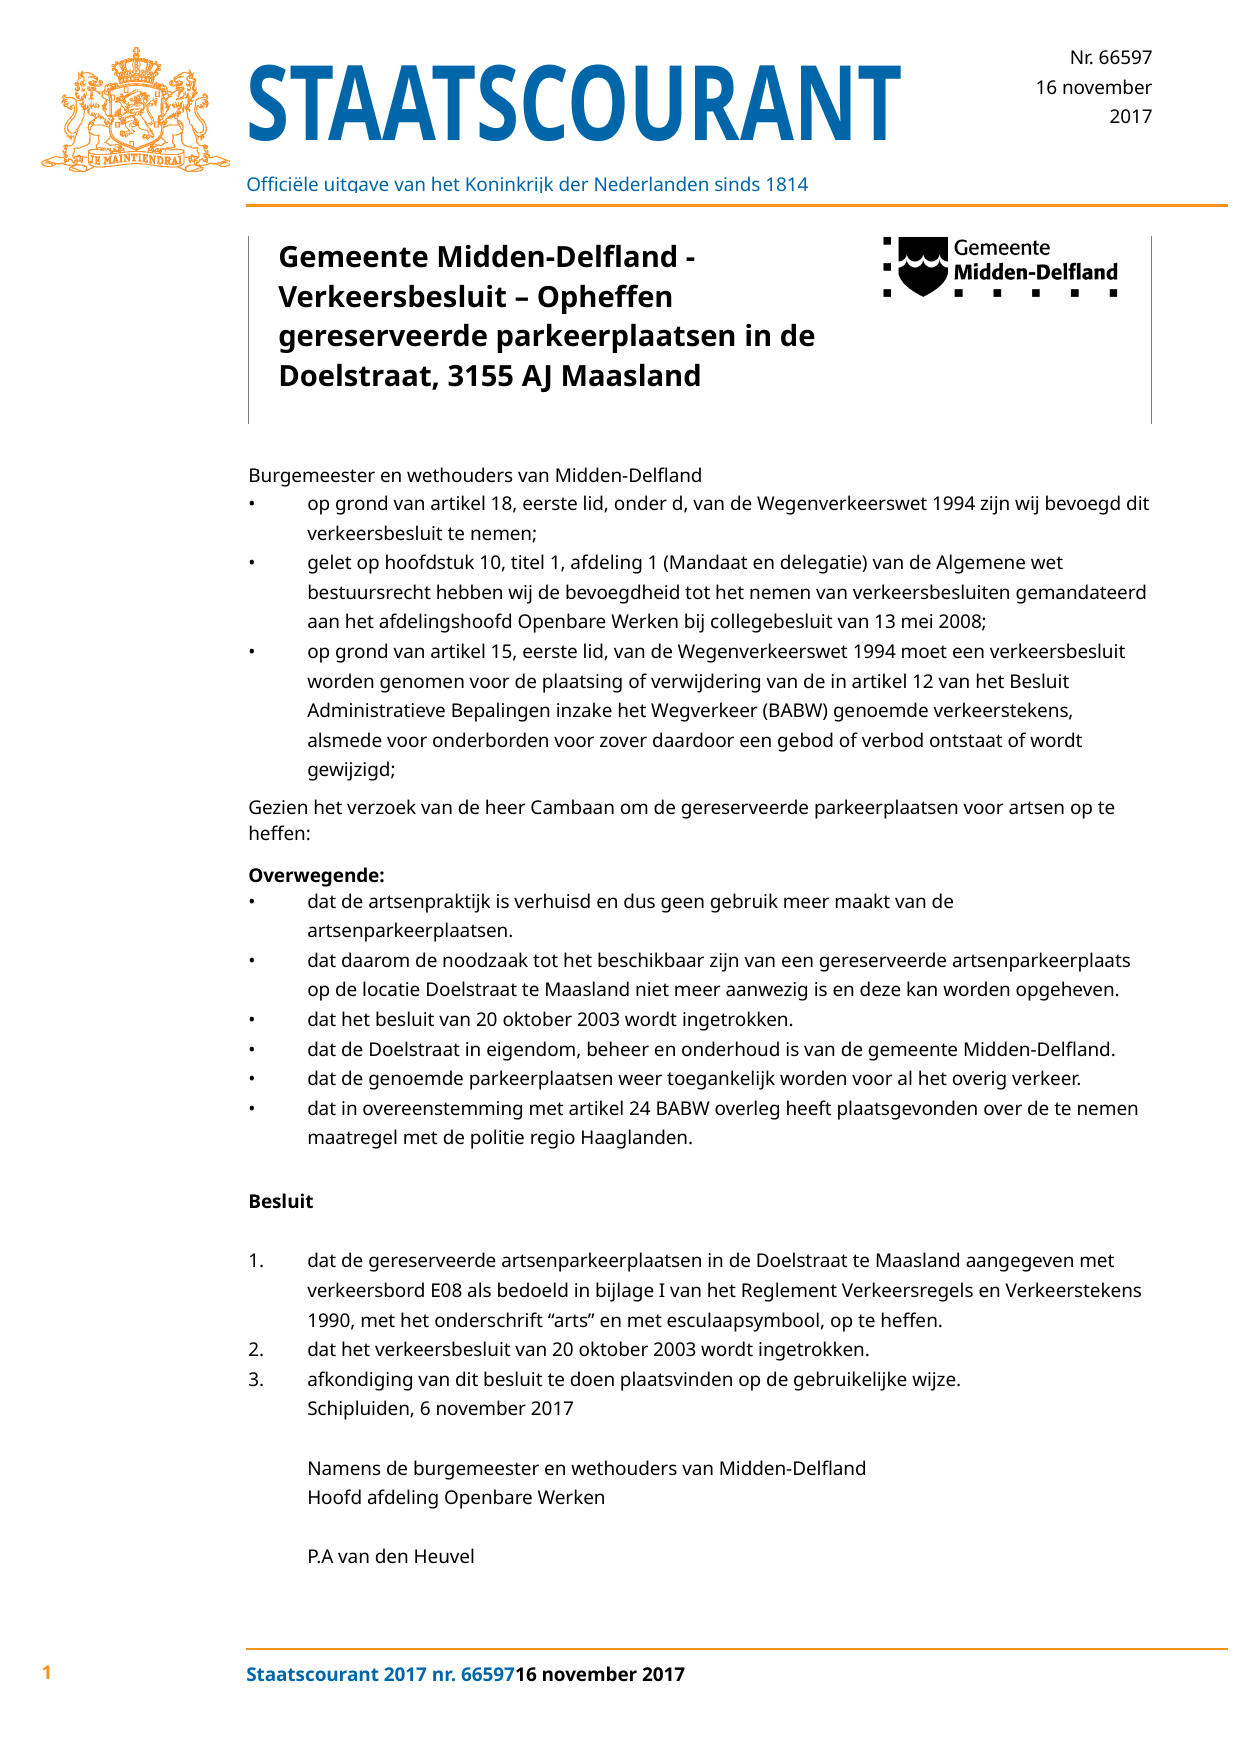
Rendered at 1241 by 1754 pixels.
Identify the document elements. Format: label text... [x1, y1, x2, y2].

list dat daarom de noodzaak tot het beschikbaar zijn van een gereserveerde artsenparkeerplaats op de locatie Doelstraat te Maasland niet meer aanwezig is en deze kan worden opgeheven. [248, 947, 1152, 1002]
list afkondiging van dit besluit te doen plaatsvinden op de gebruikelijke wijze. [248, 1366, 1152, 1392]
list dat de gereserveerde artsenparkeerplaatsen in de Doelstraat te Maasland aangegeven met verkeersbord E08 als bedoeld in bijlage I van het Reglement Verkeersregels en Verkeerstekens 1990, met het onderschrift “arts” en met esculaapsymbool, op te heffen. [248, 1248, 1152, 1332]
picture [882, 236, 1119, 298]
text Gezien het verzoek van de heer Cambaan om de gereserveerde parkeerplaatsen voor artsen op te heffen: [248, 794, 1152, 846]
list gelet op hoofdstuk 10, titel 1, afdeling 1 (Mandaat en delegatie) van de Algemene wet bestuursrecht hebben wij de bevoegdheid tot het nemen van verkeersbesluiten gemandateerd aan het afdelingshoofd Openbare Werken bij collegebesluit van 13 mei 2008; [248, 549, 1152, 634]
table_header Gemeente Midden-Delfland - Verkeersbesluit – Opheffen gereserveerde parkeerplaatsen in de Doelstraat, 3155 AJ Maasland [249, 236, 850, 424]
list Hoofd afdeling Openbare Werken [248, 1484, 1152, 1510]
list dat in overeenstemming met artikel 24 BABW overleg heeft plaatsgevonden over de te nemen maatregel met de politie regio Haaglanden. [248, 1095, 1152, 1150]
list dat de Doelstraat in eigendom, beheer en onderhoud is van de gemeente Midden-Delfland. [248, 1036, 1152, 1061]
list dat het besluit van 20 oktober 2003 wordt ingetrokken. [248, 1006, 1152, 1032]
table_header [850, 236, 1151, 424]
text Burgemeester en wethouders van Midden-Delfland [248, 462, 1152, 488]
list P.A van den Heuvel [248, 1543, 1152, 1569]
picture [41, 47, 231, 172]
list Namens de burgemeester en wethouders van Midden-Delfland [248, 1455, 1152, 1480]
list dat het verkeersbesluit van 20 oktober 2003 wordt ingetrokken. [248, 1336, 1152, 1362]
text Overwegende: [248, 862, 1152, 888]
list dat de artsenpraktijk is verhuisd en dus geen gebruik meer maakt van de artsenparkeerplaatsen. [248, 888, 1152, 943]
list op grond van artikel 18, eerste lid, onder d, van de Wegenverkeerswet 1994 zijn wij bevoegd dit verkeersbesluit te nemen; [248, 490, 1152, 546]
list op grond van artikel 15, eerste lid, van de Wegenverkeerswet 1994 moet een verkeersbesluit worden genomen voor de plaatsing of verwijdering van de in artikel 12 van het Besluit Administratieve Bepalingen inzake het Wegverkeer (BABW) genoemde verkeerstekens, alsmede voor onderborden voor zover daardoor een gebod of verbod ontstaat of wordt gewijzigd; [248, 638, 1152, 782]
list dat de genoemde parkeerplaatsen weer toegankelijk worden voor al het overig verkeer. [248, 1065, 1152, 1091]
text Besluit [248, 1188, 1152, 1214]
list Schipluiden, 6 november 2017 [248, 1396, 1152, 1421]
